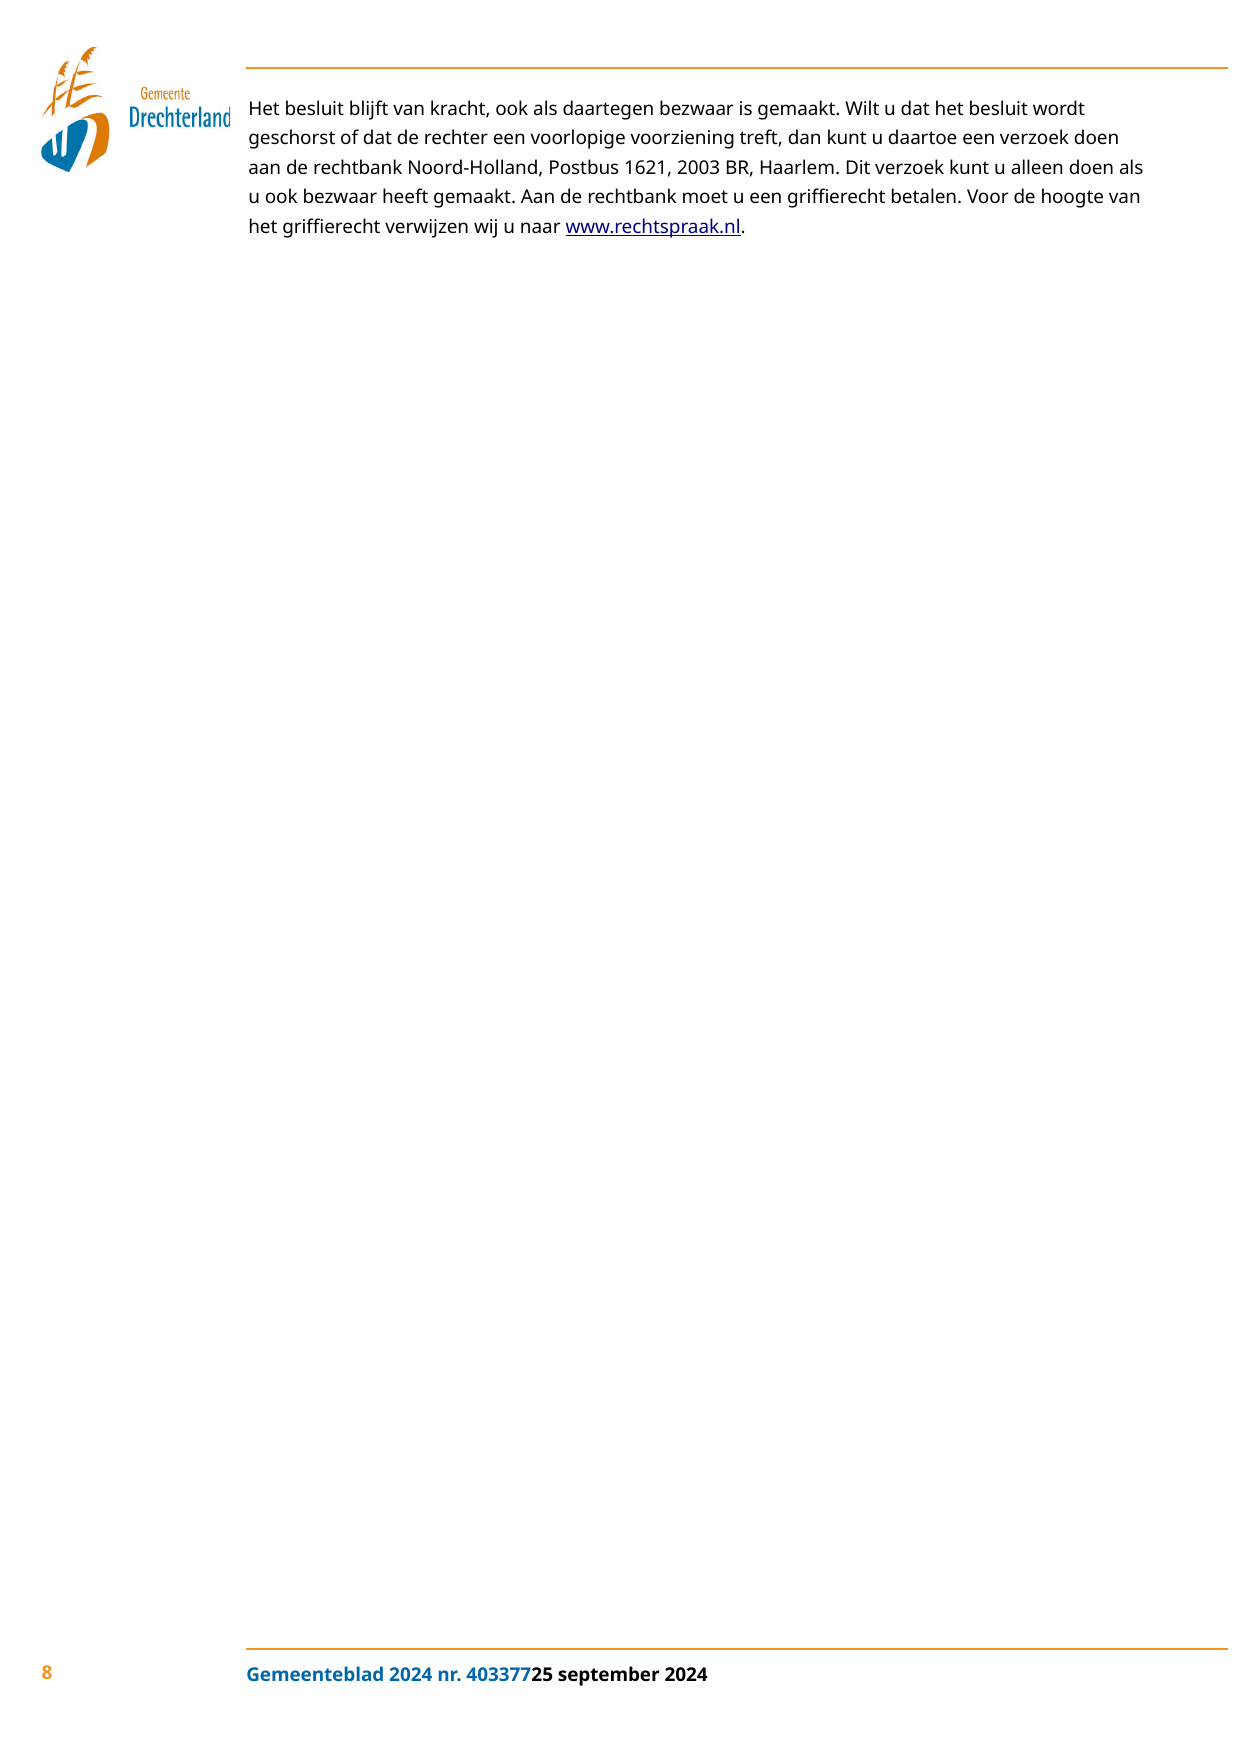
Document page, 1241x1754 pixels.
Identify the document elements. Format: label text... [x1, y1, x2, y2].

picture [226, 115, 231, 124]
picture [41, 47, 231, 172]
text Het besluit blijft van kracht, ook als daartegen bezwaar is gemaakt. Wilt u dat het besluit wordt geschorst of dat de rechter een voorlopige voorziening treft, dan kunt u daartoe een verzoek doen aan de rechtbank Noord-Holland, Postbus 1621, 2003 BR, Haarlem. Dit verzoek kunt u alleen doen als u ook bezwaar heeft gemaakt. Aan de rechtbank moet u een griffierecht betalen. Voor de hoogte van het griffierecht verwijzen wij u naar www.rechtspraak.nl. [248, 95, 1152, 239]
picture [41, 158, 64, 172]
